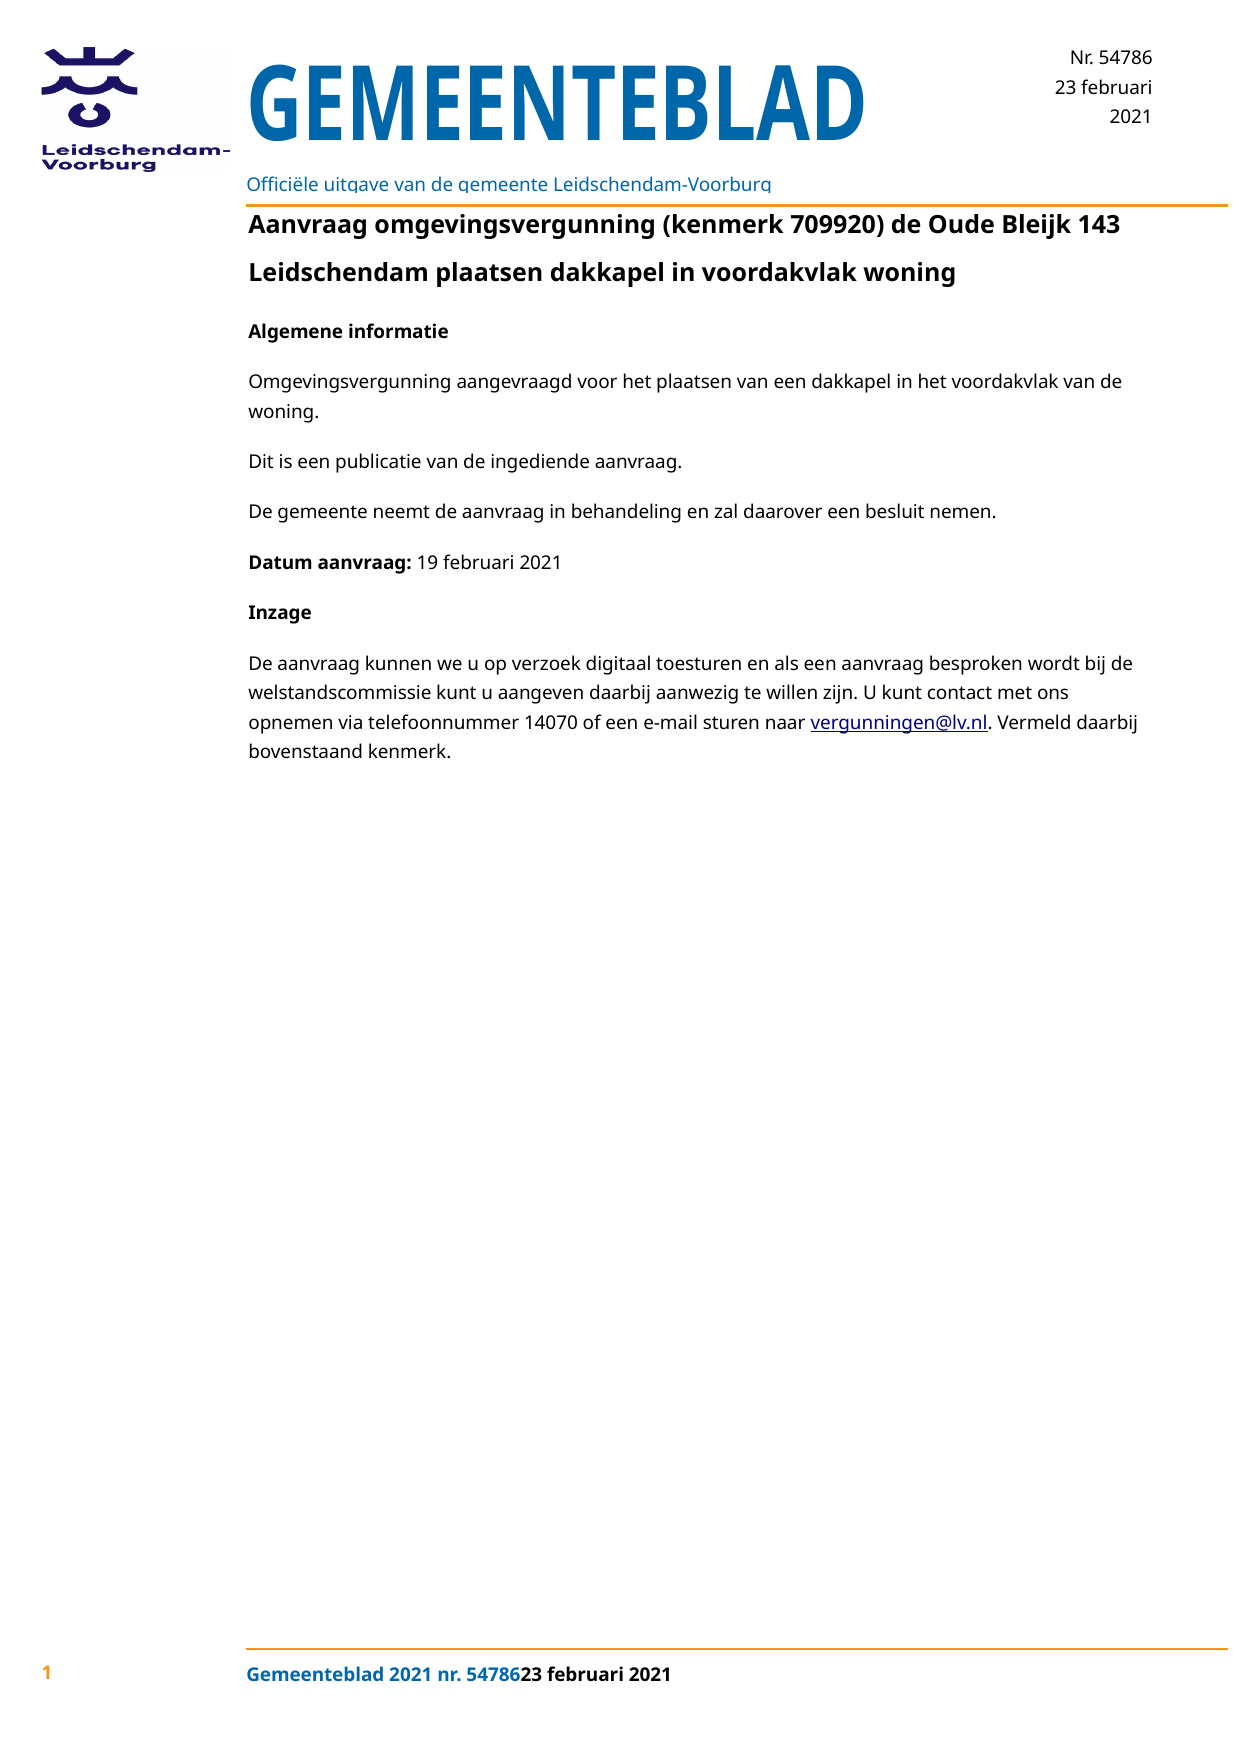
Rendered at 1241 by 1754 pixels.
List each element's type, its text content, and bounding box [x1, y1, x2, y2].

text Datum aanvraag: 19 februari 2021 [248, 549, 1152, 575]
text De aanvraag kunnen we u op verzoek digitaal toesturen en als een aanvraag besproken wordt bij de welstandscommissie kunt u aangeven daarbij aanwezig te willen zijn. U kunt contact met ons opnemen via telefoonnummer 14070 of een e-mail sturen naar vergunningen@lv.nl. Vermeld daarbij bovenstaand kenmerk. [248, 650, 1152, 764]
picture [41, 47, 231, 172]
text Algemene informatie [248, 318, 1152, 344]
text Dit is een publicatie van de ingediende aanvraag. [248, 448, 1152, 474]
text Omgevingsvergunning aangevraagd voor het plaatsen van een dakkapel in het voordakvlak van de woning. [248, 368, 1152, 424]
text Aanvraag omgevingsvergunning (kenmerk 709920) de Oude Bleijk 143 Leidschendam plaatsen dakkapel in voordakvlak woning [248, 207, 1152, 288]
text Inzage [248, 599, 1152, 625]
text De gemeente neemt de aanvraag in behandeling en zal daarover een besluit nemen. [248, 499, 1152, 524]
